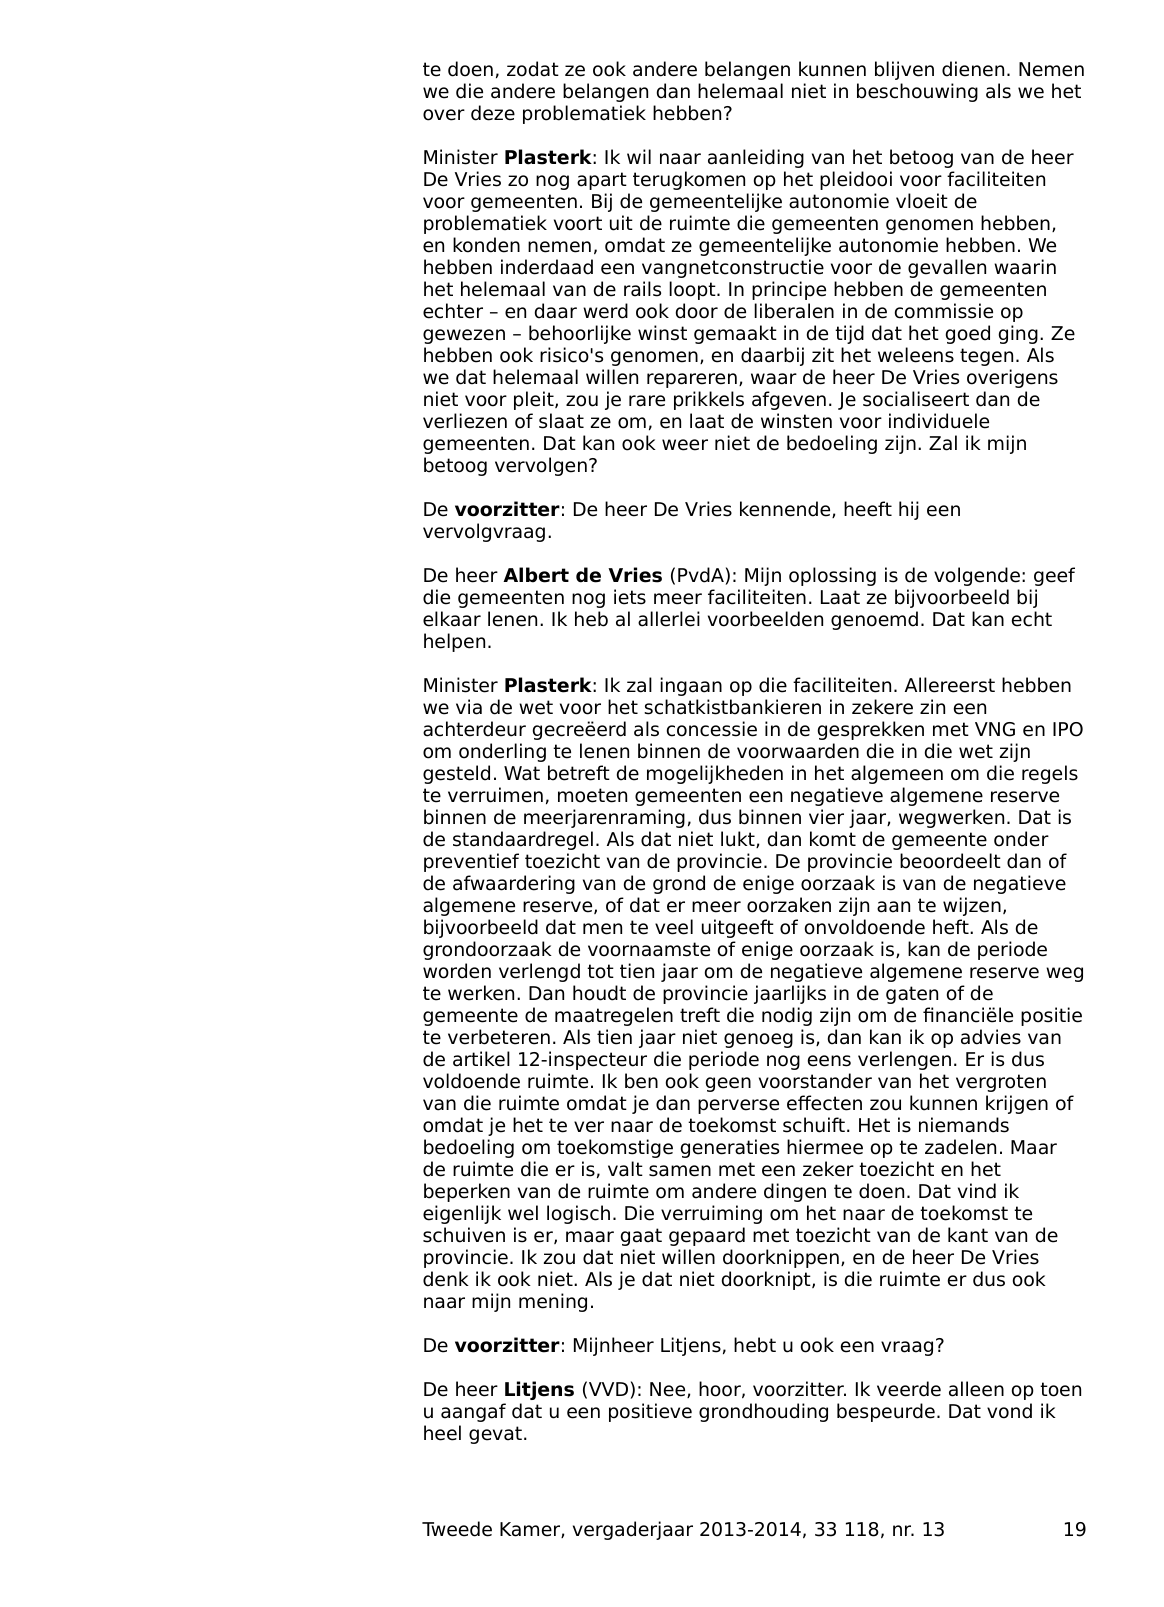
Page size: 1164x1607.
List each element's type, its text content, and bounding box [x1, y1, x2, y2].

text Minister Plasterk: Ik zal ingaan op die faciliteiten. Allereerst hebben we via de wet voor het schatkistbankieren in zekere zin een achterdeur gecreëerd als concessie in de gesprekken met VNG en IPO om onderling te lenen binnen de voorwaarden die in die wet zijn gesteld. Wat betreft de mogelijkheden in het algemeen om die regels te verruimen, moeten gemeenten een negatieve algemene reserve binnen de meerjarenraming, dus binnen vier jaar, wegwerken. Dat is de standaardregel. Als dat niet lukt, dan komt de gemeente onder preventief toezicht van de provincie. De provincie beoordeelt dan of de afwaardering van de grond de enige oorzaak is van de negatieve algemene reserve, of dat er meer oorzaken zijn aan te wijzen, bijvoorbeeld dat men te veel uitgeeft of onvoldoende heft. Als de grondoorzaak de voornaamste of enige oorzaak is, kan de periode worden verlengd tot tien jaar om de negatieve algemene reserve weg te werken. Dan houdt de provincie jaarlijks in de gaten of de gemeente de maatregelen treft die nodig zijn om de financiële positie te verbeteren. Als tien jaar niet genoeg is, dan kan ik op advies van de artikel 12-inspecteur die periode nog eens verlengen. Er is dus voldoende ruimte. Ik ben ook geen voorstander van het vergroten van die ruimte omdat je dan perverse effecten zou kunnen krijgen of omdat je het te ver naar de toekomst schuift. Het is niemands bedoeling om toekomstige generaties hiermee op te zadelen. Maar de ruimte die er is, valt samen met een zeker toezicht en het beperken van de ruimte om andere dingen te doen. Dat vind ik eigenlijk wel logisch. Die verruiming om het naar de toekomst te schuiven is er, maar gaat gepaard met toezicht van de kant van de provincie. Ik zou dat niet willen doorknippen, en de heer De Vries denk ik ook niet. Als je dat niet doorknipt, is die ruimte er dus ook naar mijn mening. [422, 675, 1087, 1313]
text te doen, zodat ze ook andere belangen kunnen blijven dienen. Nemen we die andere belangen dan helemaal niet in beschouwing als we het over deze problematiek hebben? [422, 59, 1087, 125]
text De heer Albert de Vries (PvdA): Mijn oplossing is de volgende: geef die gemeenten nog iets meer faciliteiten. Laat ze bijvoorbeeld bij elkaar lenen. Ik heb al allerlei voorbeelden genoemd. Dat kan echt helpen. [422, 565, 1087, 653]
text De voorzitter: De heer De Vries kennende, heeft hij een vervolgvraag. [422, 499, 1087, 543]
text Minister Plasterk: Ik wil naar aanleiding van het betoog van de heer De Vries zo nog apart terugkomen op het pleidooi voor faciliteiten voor gemeenten. Bij de gemeentelijke autonomie vloeit de problematiek voort uit de ruimte die gemeenten genomen hebben, en konden nemen, omdat ze gemeentelijke autonomie hebben. We hebben inderdaad een vangnetconstructie voor de gevallen waarin het helemaal van de rails loopt. In principe hebben de gemeenten echter – en daar werd ook door de liberalen in de commissie op gewezen – behoorlijke winst gemaakt in de tijd dat het goed ging. Ze hebben ook risico's genomen, en daarbij zit het weleens tegen. Als we dat helemaal willen repareren, waar de heer De Vries overigens niet voor pleit, zou je rare prikkels afgeven. Je socialiseert dan de verliezen of slaat ze om, en laat de winsten voor individuele gemeenten. Dat kan ook weer niet de bedoeling zijn. Zal ik mijn betoog vervolgen? [422, 147, 1087, 477]
text De heer Litjens (VVD): Nee, hoor, voorzitter. Ik veerde alleen op toen u aangaf dat u een positieve grondhouding bespeurde. Dat vond ik heel gevat. [422, 1379, 1087, 1445]
text De voorzitter: Mijnheer Litjens, hebt u ook een vraag? [422, 1335, 1087, 1357]
